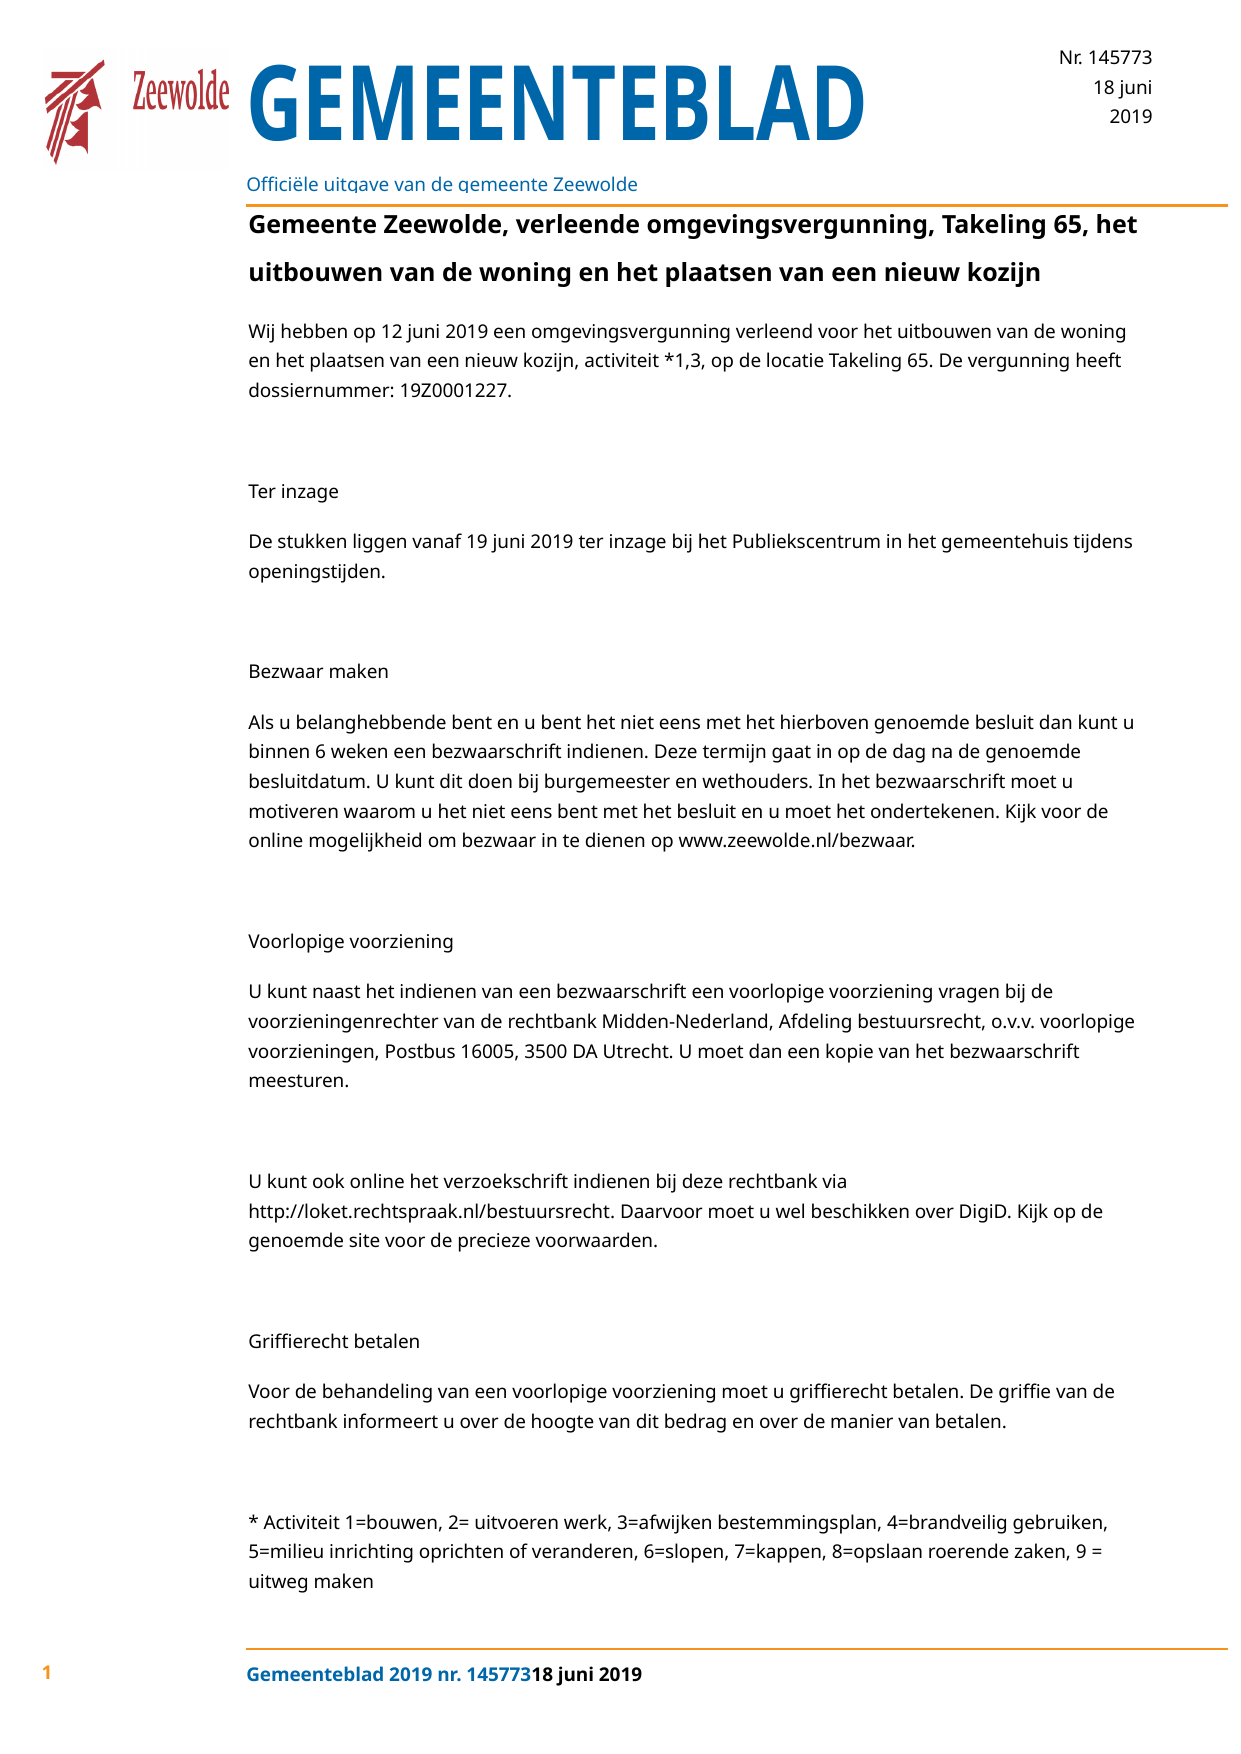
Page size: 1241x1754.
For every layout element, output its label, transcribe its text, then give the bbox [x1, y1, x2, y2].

text * Activiteit 1=bouwen, 2= uitvoeren werk, 3=afwijken bestemmingsplan, 4=brandveilig gebruiken, 5=milieu inrichting oprichten of veranderen, 6=slopen, 7=kappen, 8=opslaan roerende zaken, 9 = uitweg maken [248, 1509, 1152, 1594]
text Als u belanghebbende bent en u bent het niet eens met het hierboven genoemde besluit dan kunt u binnen 6 weken een bezwaarschrift indienen. Deze termijn gaat in op de dag na de genoemde besluitdatum. U kunt dit doen bij burgemeester en wethouders. In het bezwaarschrift moet u motiveren waarom u het niet eens bent met het besluit en u moet het ondertekenen. Kijk voor de online mogelijkheid om bezwaar in te dienen op www.zeewolde.nl/bezwaar. [248, 709, 1152, 853]
text U kunt ook online het verzoekschrift indienen bij deze rechtbank via http://loket.rechtspraak.nl/bestuursrecht. Daarvoor moet u wel beschikken over DigiD. Kijk op de genoemde site voor de precieze voorwaarden. [248, 1168, 1152, 1253]
text Ter inzage [248, 478, 1152, 504]
text De stukken liggen vanaf 19 juni 2019 ter inzage bij het Publiekscentrum in het gemeentehuis tijdens openingstijden. [248, 528, 1152, 584]
text Gemeente Zeewolde, verleende omgevingsvergunning, Takeling 65, het uitbouwen van de woning en het plaatsen van een nieuw kozijn [248, 207, 1152, 288]
picture [41, 47, 231, 172]
text Bezwaar maken [248, 659, 1152, 684]
text Voorlopige voorziening [248, 928, 1152, 954]
text Griffierecht betalen [248, 1328, 1152, 1354]
text U kunt naast het indienen van een bezwaarschrift een voorlopige voorziening vragen bij de voorzieningenrechter van de rechtbank Midden-Nederland, Afdeling bestuursrecht, o.v.v. voorlopige voorzieningen, Postbus 16005, 3500 DA Utrecht. U moet dan een kopie van het bezwaarschrift meesturen. [248, 979, 1152, 1093]
text Voor de behandeling van een voorlopige voorziening moet u griffierecht betalen. De griffie van de rechtbank informeert u over de hoogte van dit bedrag en over de manier van betalen. [248, 1379, 1152, 1434]
text Wij hebben op 12 juni 2019 een omgevingsvergunning verleend voor het uitbouwen van de woning en het plaatsen van een nieuw kozijn, activiteit *1,3, op de locatie Takeling 65. De vergunning heeft dossiernummer: 19Z0001227. [248, 318, 1152, 403]
